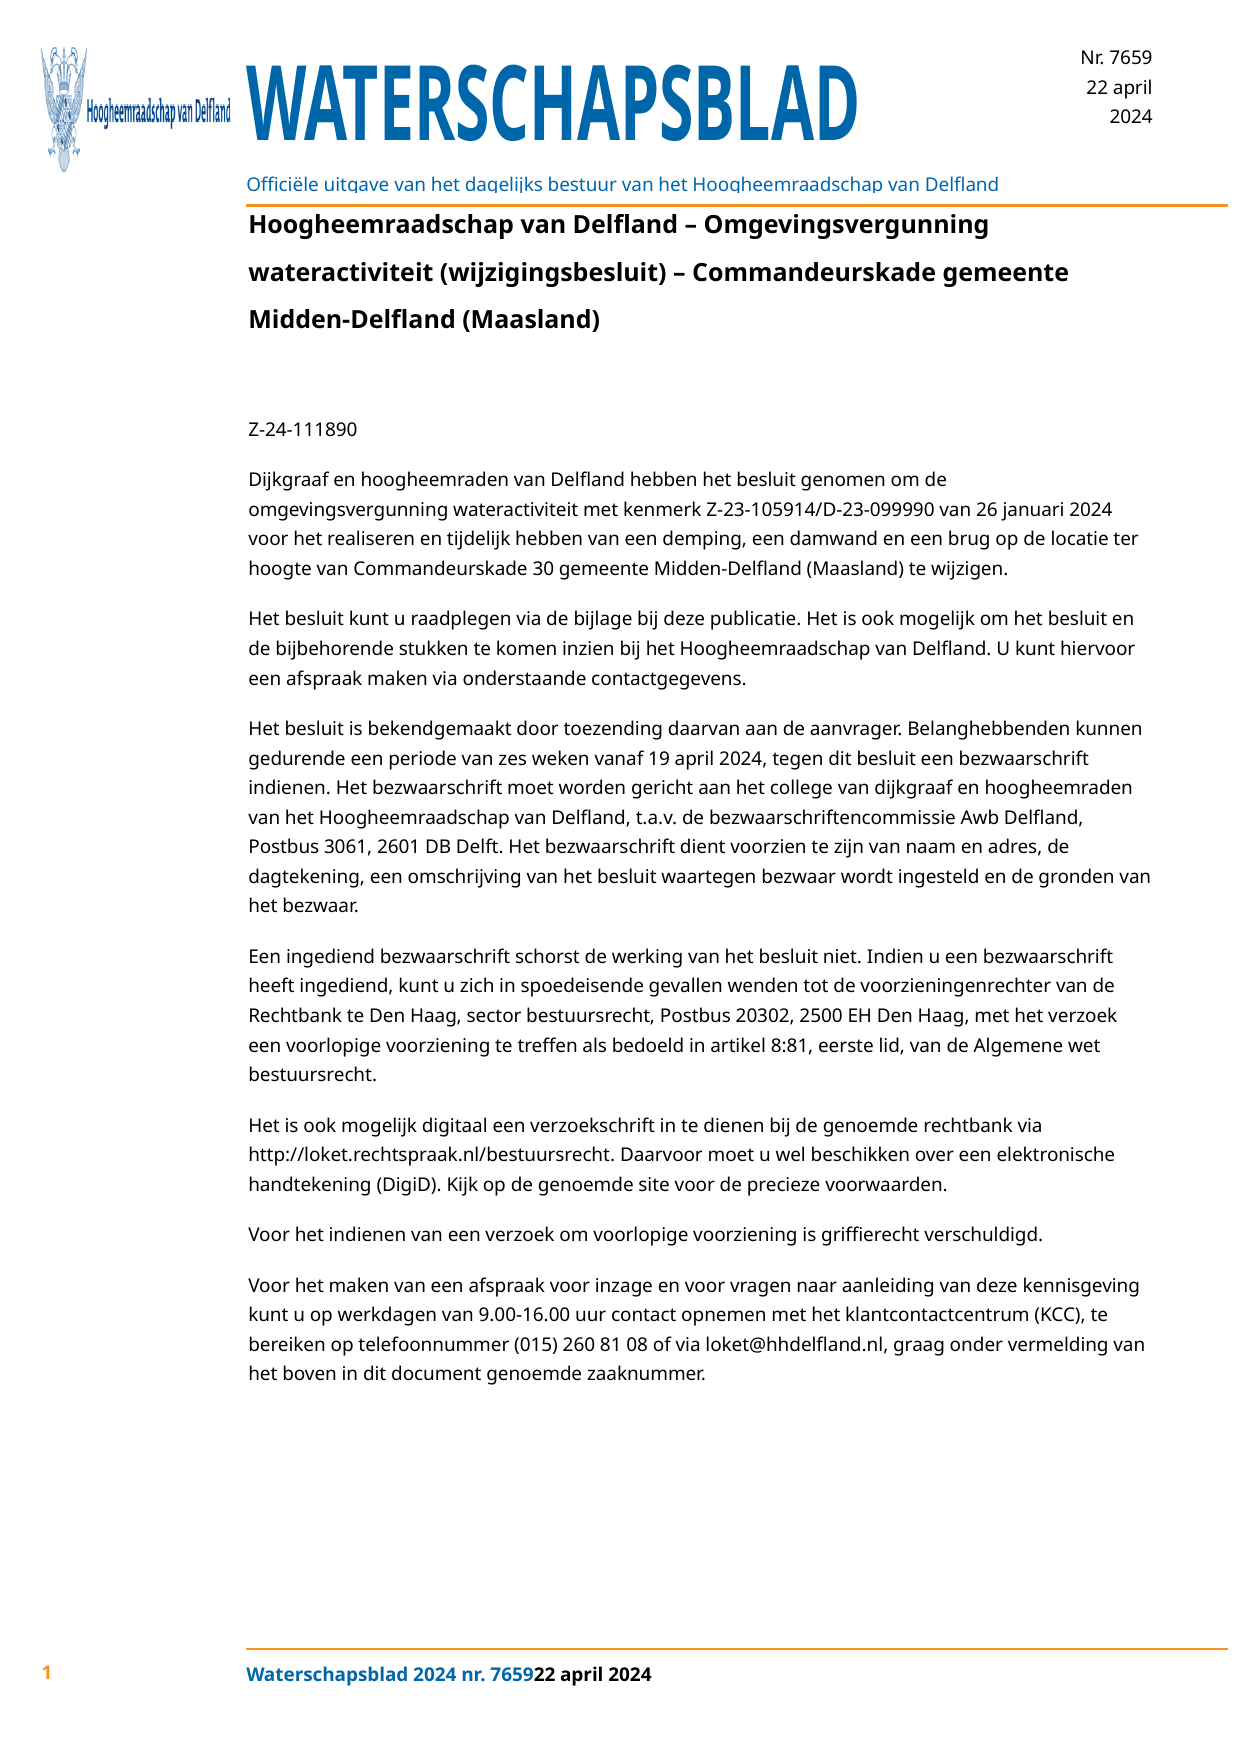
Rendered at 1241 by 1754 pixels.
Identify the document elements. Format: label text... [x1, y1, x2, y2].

text Z-24-111890 [248, 416, 1152, 442]
text Een ingediend bezwaarschrift schorst de werking van het besluit niet. Indien u een bezwaarschrift heeft ingediend, kunt u zich in spoedeisende gevallen wenden tot de voorzieningenrechter van de Rechtbank te Den Haag, sector bestuursrecht, Postbus 20302, 2500 EH Den Haag, met het verzoek een voorlopige voorziening te treffen als bedoeld in artikel 8:81, eerste lid, van de Algemene wet bestuursrecht. [248, 943, 1152, 1087]
text Het besluit is bekendgemaakt door toezending daarvan aan de aanvrager. Belanghebbenden kunnen gedurende een periode van zes weken vanaf 19 april 2024, tegen dit besluit een bezwaarschrift indienen. Het bezwaarschrift moet worden gericht aan het college van dijkgraaf en hoogheemraden van het Hoogheemraadschap van Delfland, t.a.v. de bezwaarschriftencommissie Awb Delfland, Postbus 3061, 2601 DB Delft. Het bezwaarschrift dient voorzien te zijn van naam en adres, de dagtekening, een omschrijving van het besluit waartegen bezwaar wordt ingesteld en de gronden van het bezwaar. [248, 715, 1152, 918]
text Voor het maken van een afspraak voor inzage en voor vragen naar aanleiding van deze kennisgeving kunt u op werkdagen van 9.00-16.00 uur contact opnemen met het klantcontactcentrum (KCC), te bereiken op telefoonnummer (015) 260 81 08 of via loket@hhdelfland.nl, graag onder vermelding van het boven in dit document genoemde zaaknummer. [248, 1272, 1152, 1386]
picture [41, 47, 231, 172]
text Voor het indienen van een verzoek om voorlopige voorziening is griffierecht verschuldigd. [248, 1221, 1152, 1247]
text Het besluit kunt u raadplegen via de bijlage bij deze publicatie. Het is ook mogelijk om het besluit en de bijbehorende stukken te komen inzien bij het Hoogheemraadschap van Delfland. U kunt hiervoor een afspraak maken via onderstaande contactgegevens. [248, 606, 1152, 690]
text Hoogheemraadschap van Delfland – Omgevingsvergunning wateractiviteit (wijzigingsbesluit) – Commandeurskade gemeente Midden-Delfland (Maasland) [248, 207, 1152, 336]
text Dijkgraaf en hoogheemraden van Delfland hebben het besluit genomen om de omgevingsvergunning wateractiviteit met kenmerk Z-23-105914/D-23-099990 van 26 januari 2024 voor het realiseren en tijdelijk hebben van een demping, een damwand en een brug op de locatie ter hoogte van Commandeurskade 30 gemeente Midden-Delfland (Maasland) te wijzigen. [248, 466, 1152, 581]
text Het is ook mogelijk digitaal een verzoekschrift in te dienen bij de genoemde rechtbank via http://loket.rechtspraak.nl/bestuursrecht. Daarvoor moet u wel beschikken over een elektronische handtekening (DigiD). Kijk op de genoemde site voor de precieze voorwaarden. [248, 1112, 1152, 1197]
